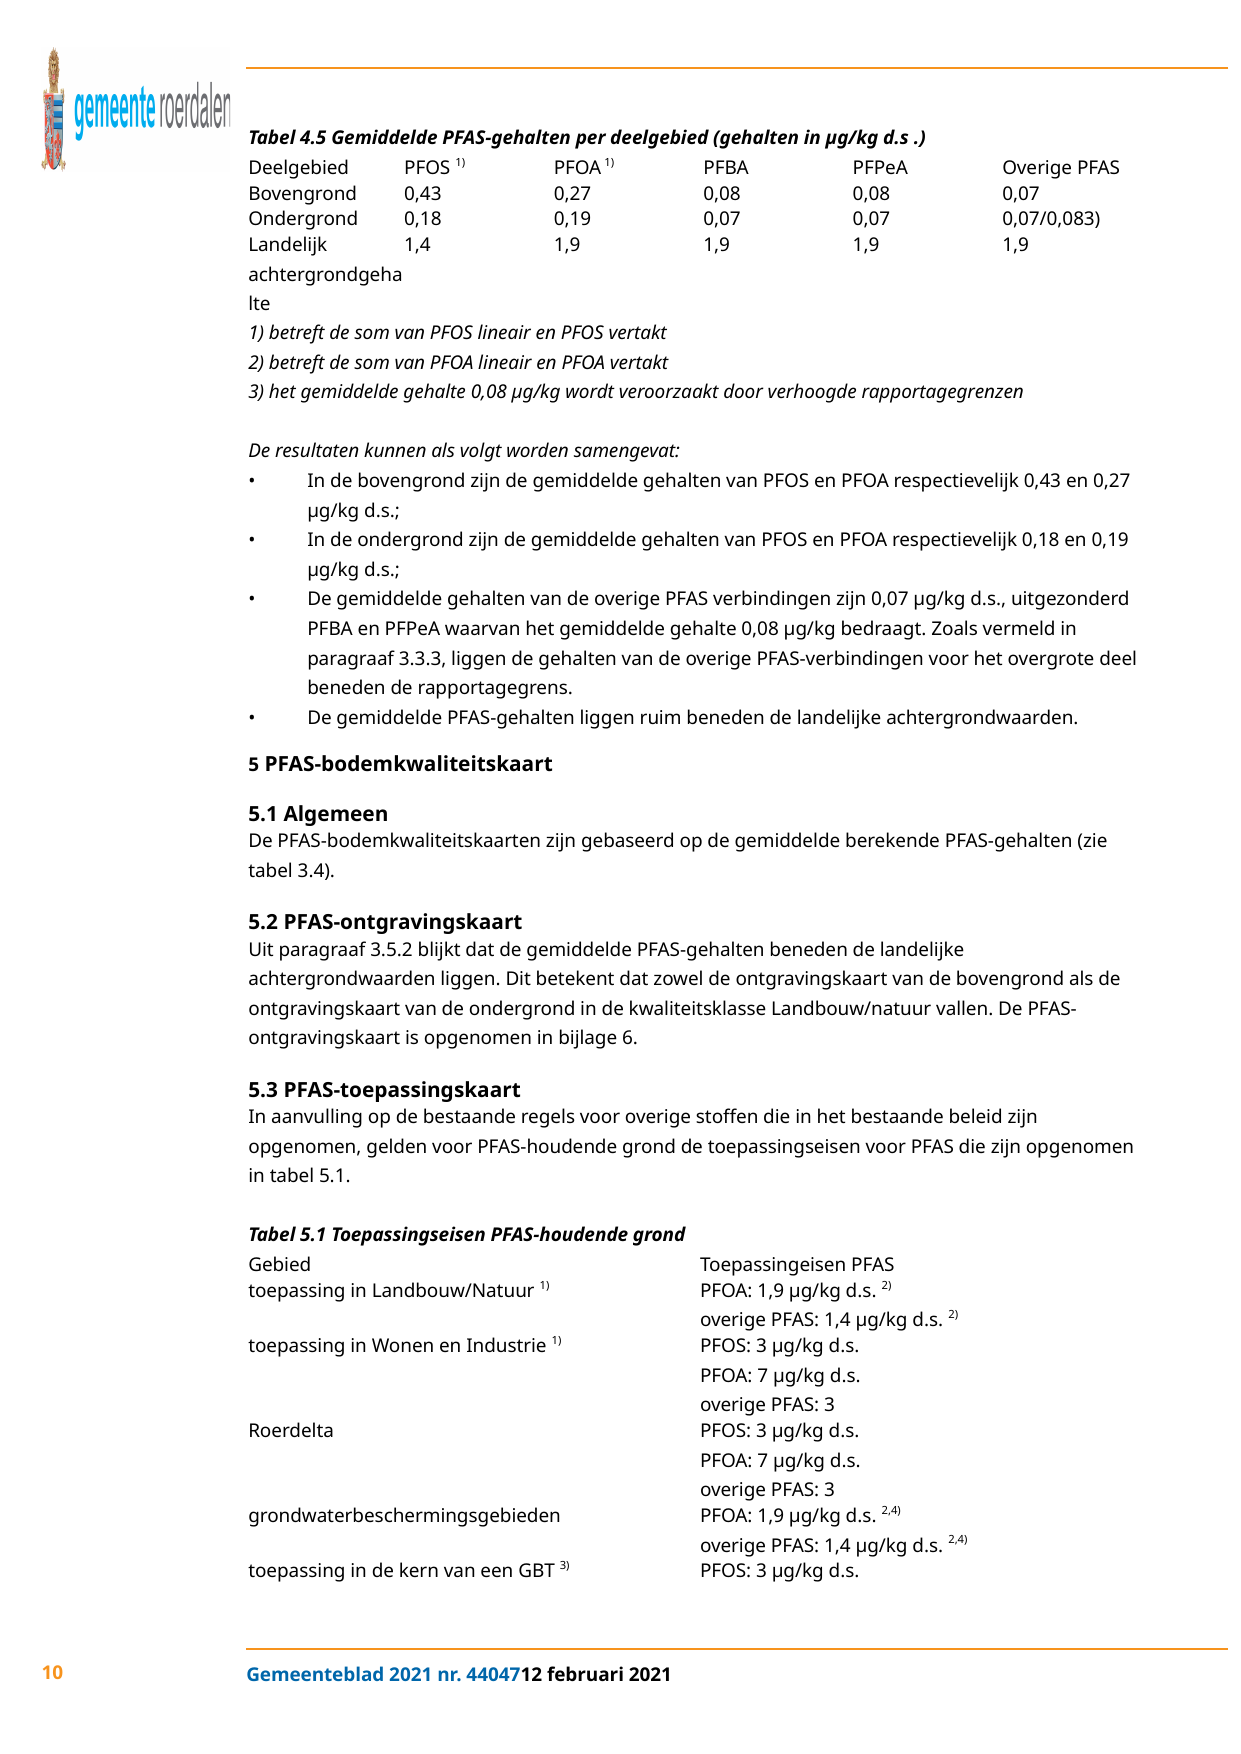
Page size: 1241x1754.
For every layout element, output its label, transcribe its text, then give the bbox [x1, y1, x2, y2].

table_cell 0,27 [554, 180, 703, 206]
text 2) betreft de som van PFOA lineair en PFOA vertakt [248, 349, 1152, 375]
text 1) betreft de som van PFOS lineair en PFOS vertakt [248, 319, 1152, 345]
table_cell 0,07 [1002, 180, 1152, 206]
table_cell 0,07 [853, 206, 1002, 231]
table_cell Landelijk achtergrondgehalte [248, 231, 404, 316]
table_cell 0,08 [703, 180, 852, 206]
text Tabel 5.1 Toepassingseisen PFAS-houdende grond [248, 1222, 1152, 1247]
table_cell toepassing in de kern van een GBT 3) [248, 1558, 700, 1583]
text 5 PFAS-bodemkwaliteitskaart [248, 749, 1152, 778]
picture [41, 47, 231, 172]
list De gemiddelde PFAS-gehalten liggen ruim beneden de landelijke achtergrondwaarden. [248, 704, 1152, 730]
text Uit paragraaf 3.5.2 blijkt dat de gemiddelde PFAS-gehalten beneden de landelijke achtergrondwaarden liggen. Dit betekent dat zowel de ontgravingskaart van de bovengrond als de ontgravingskaart van de ondergrond in de kwaliteitsklasse Landbouw/natuur vallen. De PFAS-ontgravingskaart is opgenomen in bijlage 6. [248, 936, 1152, 1050]
text In aanvulling op de bestaande regels voor overige stoffen die in het bestaande beleid zijn opgenomen, gelden voor PFAS-houdende grond de toepassingseisen voor PFAS die zijn opgenomen in tabel 5.1. [248, 1103, 1152, 1188]
table_cell 0,08 [853, 180, 1002, 206]
table_cell grondwaterbeschermingsgebieden [248, 1502, 700, 1557]
table_cell 0,07 [703, 206, 852, 231]
text De resultaten kunnen als volgt worden samengevat: [248, 438, 1152, 463]
list De gemiddelde gehalten van de overige PFAS verbindingen zijn 0,07 µg/kg d.s., uitgezonderd PFBA en PFPeA waarvan het gemiddelde gehalte 0,08 µg/kg bedraagt. Zoals vermeld in paragraaf 3.3.3, liggen de gehalten van de overige PFAS-verbindingen voor het overgrote deel beneden de rapportagegrens. [248, 586, 1152, 700]
text 5.3 PFAS-toepassingskaart [248, 1075, 1152, 1103]
table_cell PFOS: 3 µg/kg d.s. PFOA: 7 µg/kg d.s. overige PFAS: 3 [700, 1333, 1152, 1417]
text De PFAS-bodemkwaliteitskaarten zijn gebaseerd op de gemiddelde berekende PFAS-gehalten (zie tabel 3.4). [248, 827, 1152, 883]
table_cell PFOA: 1,9 µg/kg d.s. 2,4) overige PFAS: 1,4 µg/kg d.s. 2,4) [700, 1502, 1152, 1557]
table_header PFBA [703, 154, 852, 180]
list In de ondergrond zijn de gemiddelde gehalten van PFOS en PFOA respectievelijk 0,18 en 0,19 µg/kg d.s.; [248, 526, 1152, 582]
table_cell Bovengrond [248, 180, 404, 206]
table_cell 0,07/0,083) [1002, 206, 1152, 231]
table_header PFOA 1) [554, 154, 703, 180]
table_cell Roerdelta [248, 1417, 700, 1502]
table_cell 1,9 [703, 231, 852, 316]
table_cell toepassing in Wonen en Industrie 1) [248, 1333, 700, 1417]
text 5.1 Algemeen [248, 799, 1152, 827]
table_cell 1,9 [554, 231, 703, 316]
text 5.2 PFAS-ontgravingskaart [248, 907, 1152, 936]
table_header PFOS 1) [404, 154, 553, 180]
table_cell 1,9 [853, 231, 1002, 316]
table_header Gebied [248, 1251, 700, 1277]
list In de bovengrond zijn de gemiddelde gehalten van PFOS en PFOA respectievelijk 0,43 en 0,27 µg/kg d.s.; [248, 467, 1152, 523]
table_cell 0,18 [404, 206, 553, 231]
table_cell PFOA: 1,9 µg/kg d.s. 2) overige PFAS: 1,4 µg/kg d.s. 2) [700, 1277, 1152, 1332]
text 3) het gemiddelde gehalte 0,08 µg/kg wordt veroorzaakt door verhoogde rapportagegrenzen [248, 378, 1152, 404]
text Tabel 4.5 Gemiddelde PFAS-gehalten per deelgebied (gehalten in µg/kg d.s .) [248, 124, 1152, 150]
table_cell toepassing in Landbouw/Natuur 1) [248, 1277, 700, 1332]
table_cell 0,43 [404, 180, 553, 206]
table_header Overige PFAS [1002, 154, 1152, 180]
table_cell PFOS: 3 µg/kg d.s. [700, 1558, 1152, 1583]
table_cell 1,4 [404, 231, 553, 316]
table_cell Ondergrond [248, 206, 404, 231]
table_header Toepassingeisen PFAS [700, 1251, 1152, 1277]
table_cell 0,19 [554, 206, 703, 231]
table_header Deelgebied [248, 154, 404, 180]
table_cell 1,9 [1002, 231, 1152, 316]
table_cell PFOS: 3 µg/kg d.s. PFOA: 7 µg/kg d.s. overige PFAS: 3 [700, 1417, 1152, 1502]
table_header PFPeA [853, 154, 1002, 180]
